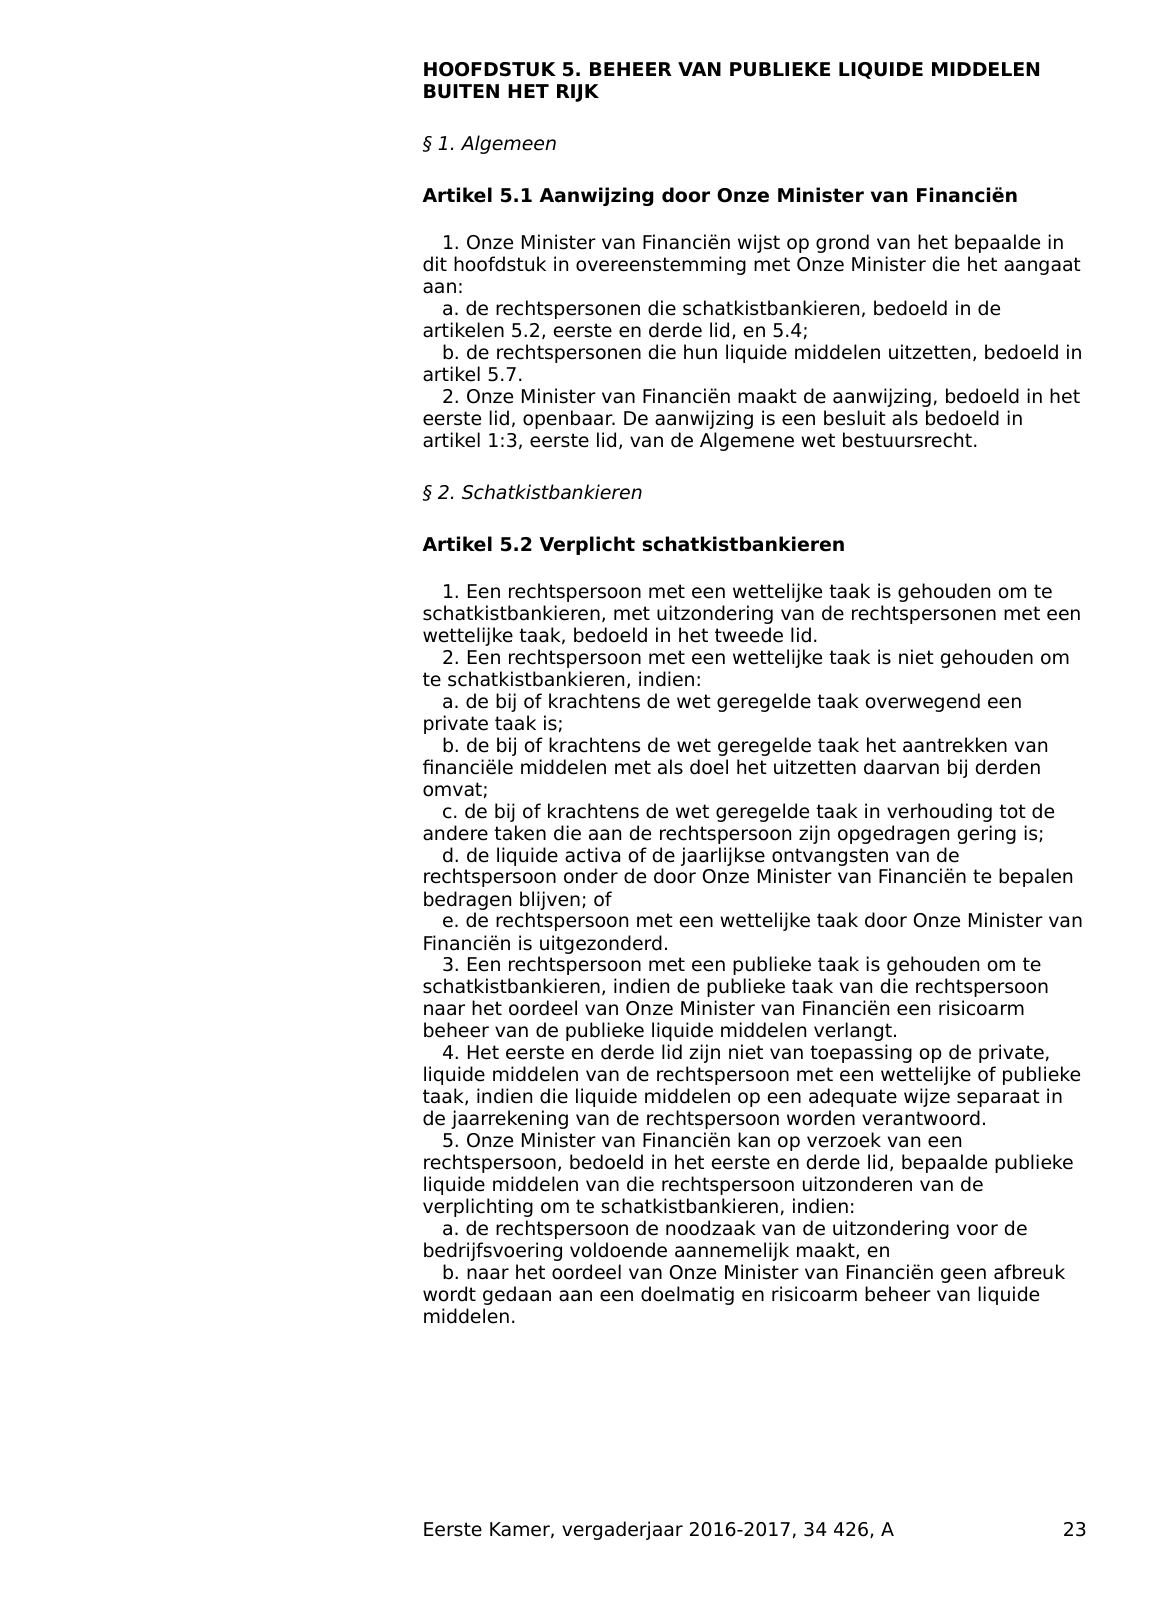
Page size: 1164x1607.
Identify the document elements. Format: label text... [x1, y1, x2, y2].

text 3. Een rechtspersoon met een publieke taak is gehouden om te schatkistbankieren, indien de publieke taak van die rechtspersoon naar het oordeel van Onze Minister van Financiën een risicoarm beheer van de publieke liquide middelen verlangt. [422, 954, 1087, 1042]
text 2. Een rechtspersoon met een wettelijke taak is niet gehouden om te schatkistbankieren, indien: [422, 647, 1087, 691]
text c. de bij of krachtens de wet geregelde taak in verhouding tot de andere taken die aan de rechtspersoon zijn opgedragen gering is; [422, 801, 1087, 844]
text a. de rechtspersonen die schatkistbankieren, bedoeld in de artikelen 5.2, eerste en derde lid, en 5.4; [422, 298, 1087, 342]
text d. de liquide activa of de jaarlijkse ontvangsten van de rechtspersoon onder de door Onze Minister van Financiën te bepalen bedragen blijven; of [422, 844, 1087, 910]
text a. de rechtspersoon de noodzaak van de uitzondering voor de bedrijfsvoering voldoende aannemelijk maakt, en [422, 1218, 1087, 1262]
subtitle HOOFDSTUK 5. BEHEER VAN PUBLIEKE LIQUIDE MIDDELEN BUITEN HET RIJK [422, 59, 1087, 103]
text 2. Onze Minister van Financiën maakt de aanwijzing, bedoeld in het eerste lid, openbaar. De aanwijzing is een besluit als bedoeld in artikel 1:3, eerste lid, van de Algemene wet bestuursrecht. [422, 386, 1087, 452]
subtitle Artikel 5.1 Aanwijzing door Onze Minister van Financiën [422, 185, 1087, 207]
text b. de bij of krachtens de wet geregelde taak het aantrekken van financiële middelen met als doel het uitzetten daarvan bij derden omvat; [422, 734, 1087, 801]
text b. naar het oordeel van Onze Minister van Financiën geen afbreuk wordt gedaan aan een doelmatig en risicoarm beheer van liquide middelen. [422, 1262, 1087, 1328]
text b. de rechtspersonen die hun liquide middelen uitzetten, bedoeld in artikel 5.7. [422, 342, 1087, 386]
text a. de bij of krachtens de wet geregelde taak overwegend een private taak is; [422, 691, 1087, 734]
text e. de rechtspersoon met een wettelijke taak door Onze Minister van Financiën is uitgezonderd. [422, 910, 1087, 954]
text 1. Onze Minister van Financiën wijst op grond van het bepaalde in dit hoofdstuk in overeenstemming met Onze Minister die het aangaat aan: [422, 232, 1087, 298]
subtitle § 2. Schatkistbankieren [422, 482, 1087, 504]
text 5. Onze Minister van Financiën kan op verzoek van een rechtspersoon, bedoeld in het eerste en derde lid, bepaalde publieke liquide middelen van die rechtspersoon uitzonderen van de verplichting om te schatkistbankieren, indien: [422, 1130, 1087, 1218]
subtitle Artikel 5.2 Verplicht schatkistbankieren [422, 534, 1087, 556]
text 4. Het eerste en derde lid zijn niet van toepassing op de private, liquide middelen van de rechtspersoon met een wettelijke of publieke taak, indien die liquide middelen op een adequate wijze separaat in de jaarrekening van de rechtspersoon worden verantwoord. [422, 1042, 1087, 1130]
subtitle § 1. Algemeen [422, 133, 1087, 155]
text 1. Een rechtspersoon met een wettelijke taak is gehouden om te schatkistbankieren, met uitzondering van de rechtspersonen met een wettelijke taak, bedoeld in het tweede lid. [422, 581, 1087, 647]
